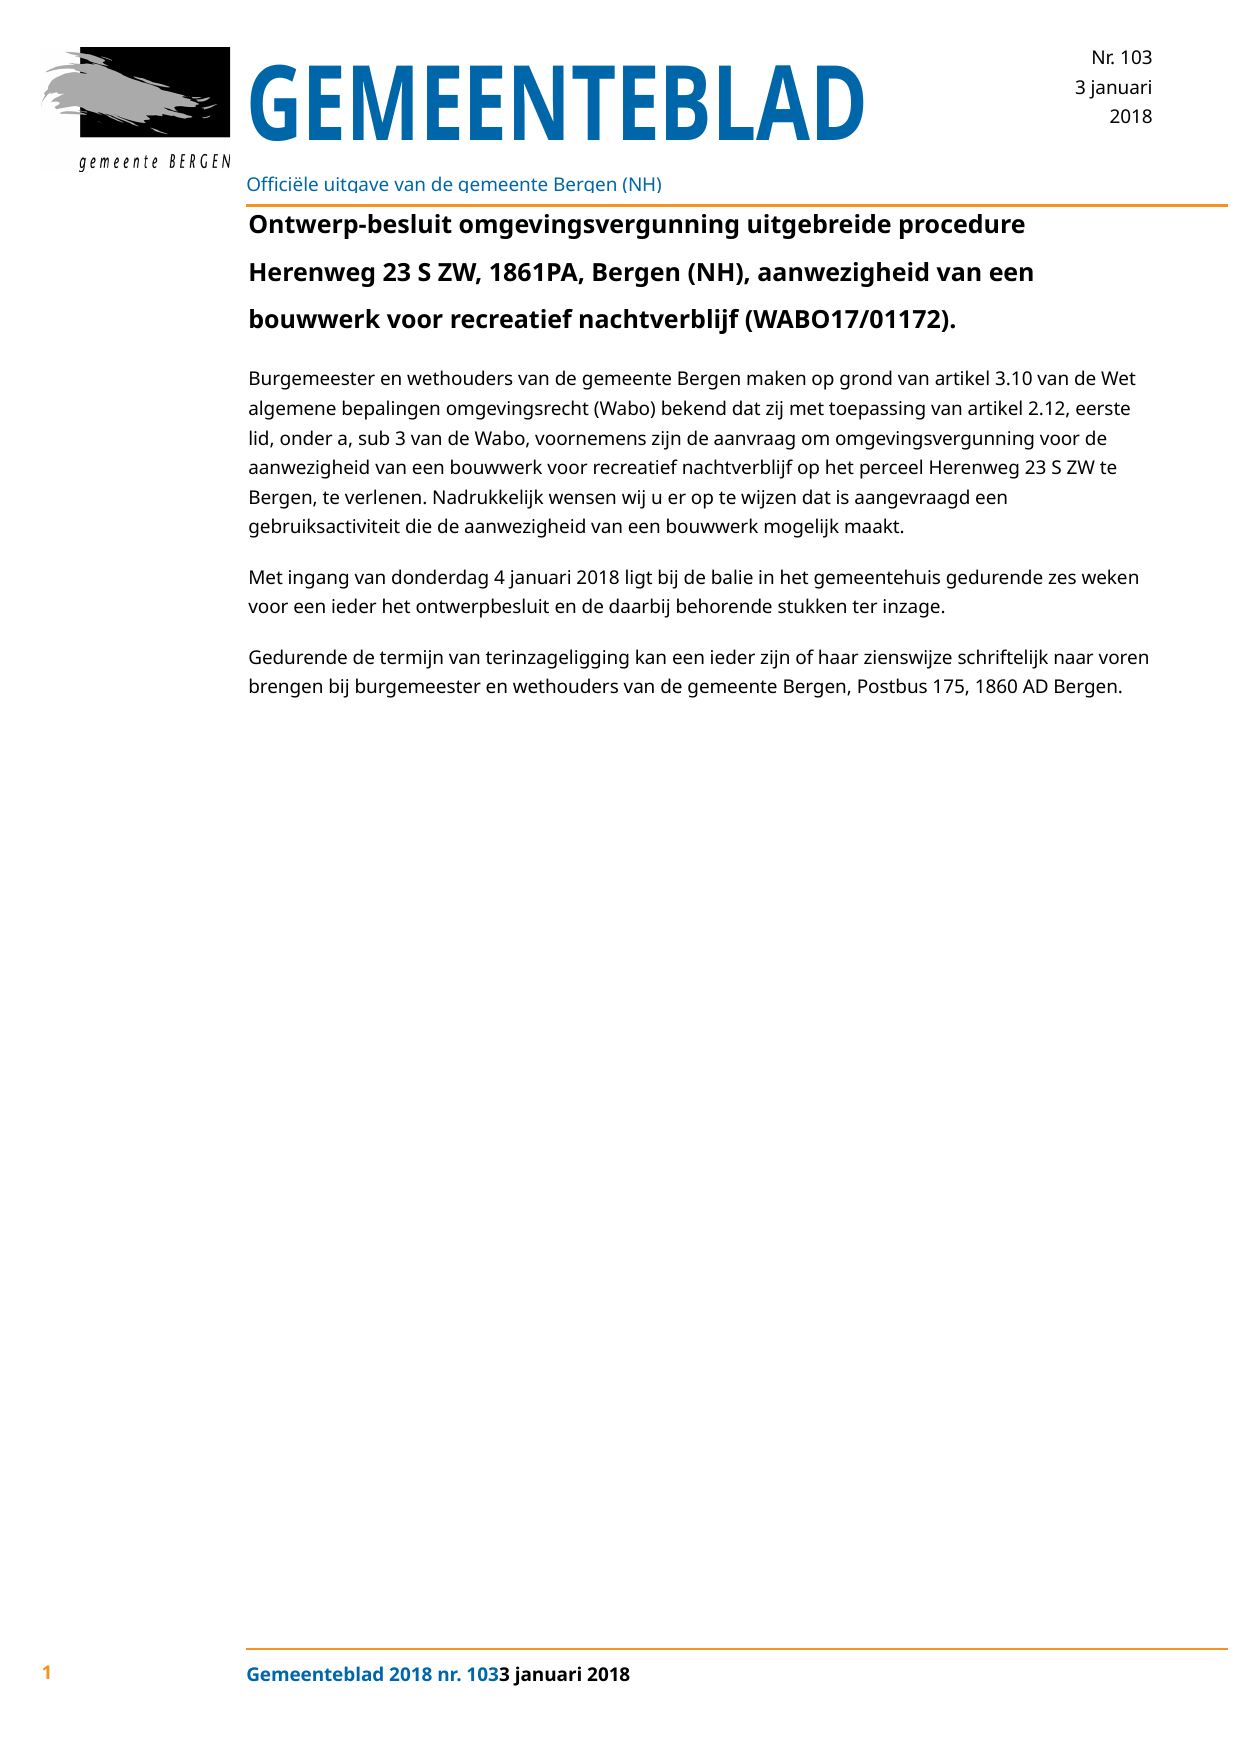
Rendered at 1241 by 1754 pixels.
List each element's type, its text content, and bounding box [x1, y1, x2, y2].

text Met ingang van donderdag 4 januari 2018 ligt bij de balie in het gemeentehuis gedurende zes weken voor een ieder het ontwerpbesluit en de daarbij behorende stukken ter inzage. [248, 564, 1152, 619]
text Ontwerp-besluit omgevingsvergunning uitgebreide procedure Herenweg 23 S ZW, 1861PA, Bergen (NH), aanwezigheid van een bouwwerk voor recreatief nachtverblijf (WABO17/01172). [248, 207, 1152, 336]
text Gedurende de termijn van terinzageligging kan een ieder zijn of haar zienswijze schriftelijk naar voren brengen bij burgemeester en wethouders van de gemeente Bergen, Postbus 175, 1860 AD Bergen. [248, 644, 1152, 699]
picture [41, 47, 231, 172]
text Burgemeester en wethouders van de gemeente Bergen maken op grond van artikel 3.10 van de Wet algemene bepalingen omgevingsrecht (Wabo) bekend dat zij met toepassing van artikel 2.12, eerste lid, onder a, sub 3 van de Wabo, voornemens zijn de aanvraag om omgevingsvergunning voor de aanwezigheid van een bouwwerk voor recreatief nachtverblijf op het perceel Herenweg 23 S ZW te Bergen, te verlenen. Nadrukkelijk wensen wij u er op te wijzen dat is aangevraagd een gebruiksactiviteit die de aanwezigheid van een bouwwerk mogelijk maakt. [248, 366, 1152, 539]
